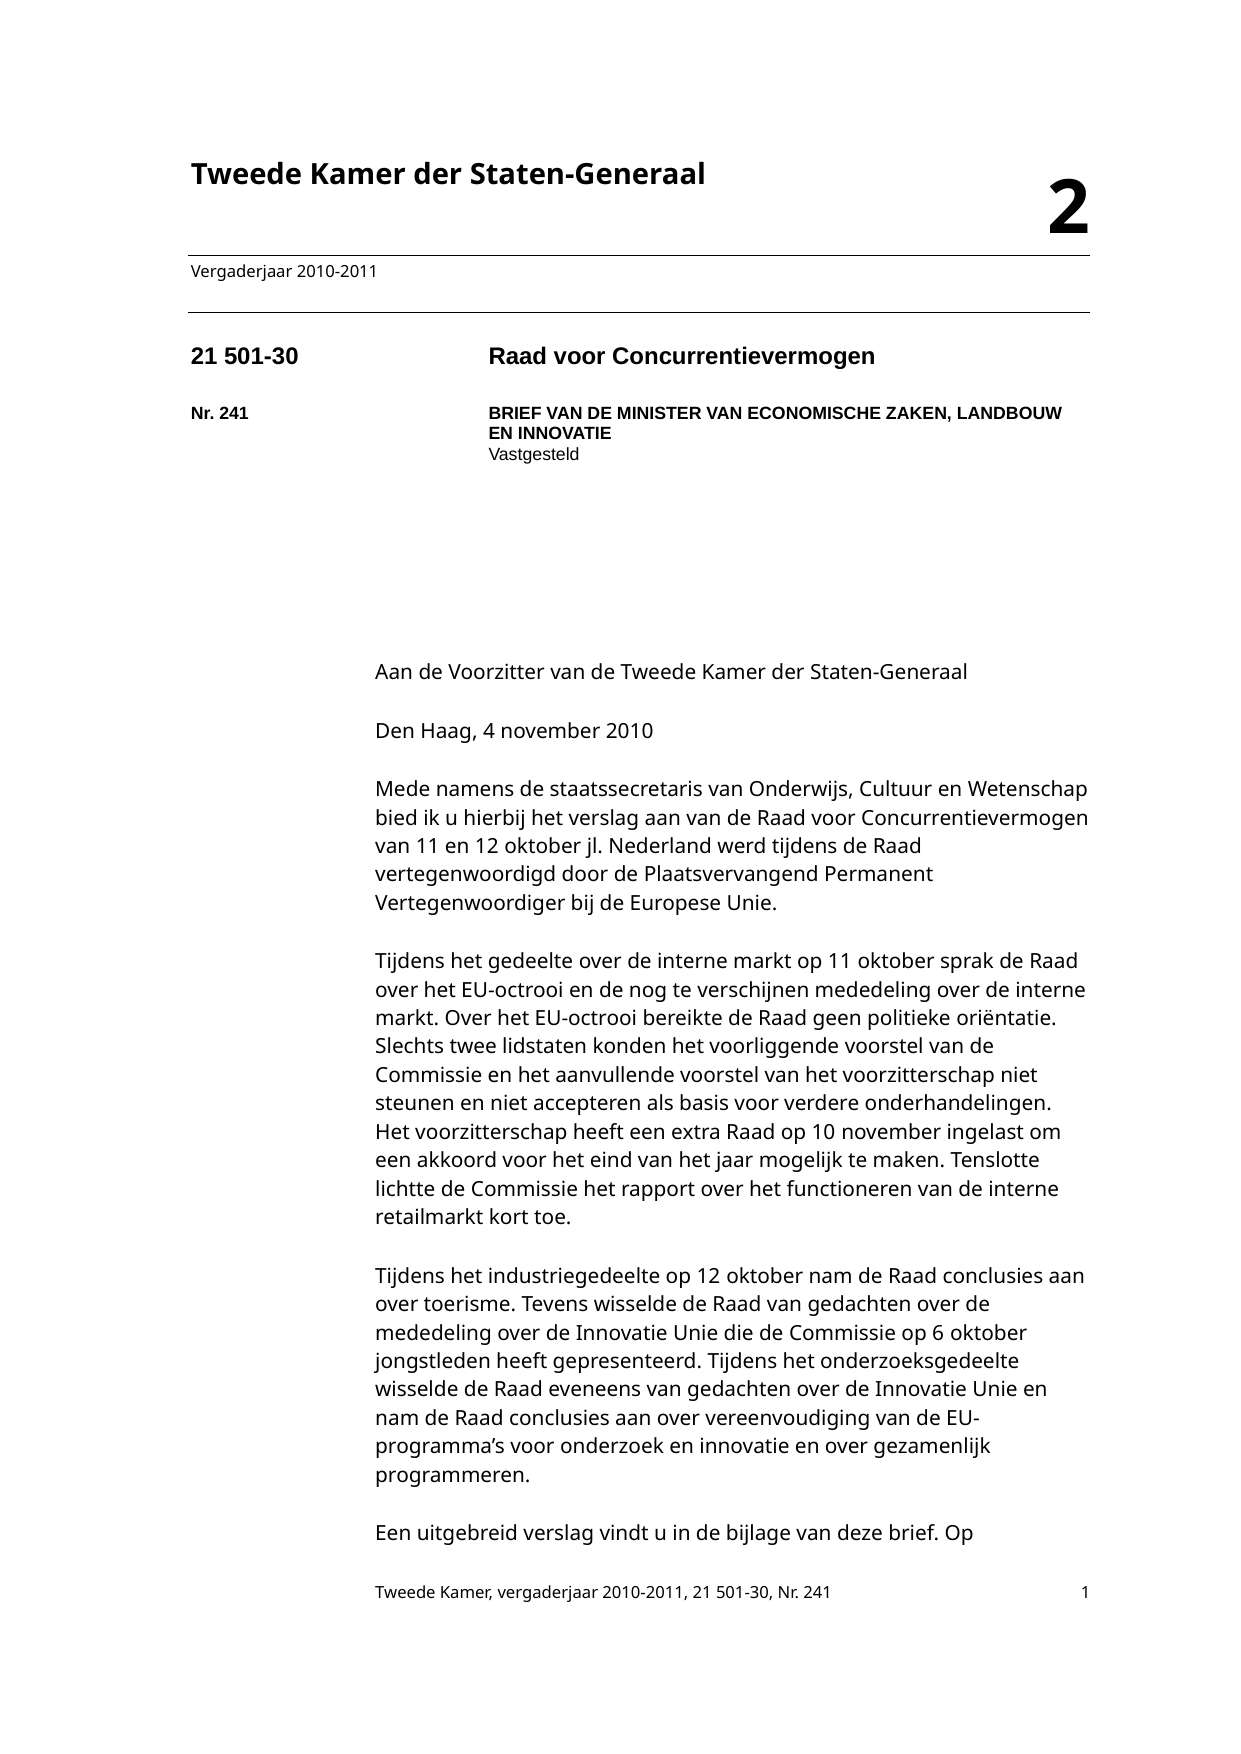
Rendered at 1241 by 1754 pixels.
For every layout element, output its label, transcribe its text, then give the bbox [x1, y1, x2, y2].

table_header 2 [910, 150, 1090, 255]
text Mede namens de staatssecretaris van Onderwijs, Cultuur en Wetenschap bied ik u hierbij het verslag aan van de Raad voor Concurrentievermogen van 11 en 12 oktober jl. Nederland werd tijdens de Raad vertegenwoordigd door de Plaatsvervangend Permanent Vertegenwoordiger bij de Europese Unie. [375, 774, 1090, 916]
table_cell Nr. 241 [188, 399, 485, 539]
text Tijdens het gedeelte over de interne markt op 11 oktober sprak de Raad over het EU-octrooi en de nog te verschijnen mededeling over de interne markt. Over het EU-octrooi bereikte de Raad geen politieke oriëntatie. Slechts twee lidstaten konden het voorliggende voorstel van de Commissie en het aanvullende voorstel van het voorzitterschap niet steunen en niet accepteren als basis voor verdere onderhandelingen. Het voorzitterschap heeft een extra Raad op 10 november ingelast om een akkoord voor het eind van het jaar mogelijk te maken. Tenslotte lichtte de Commissie het rapport over het functioneren van de interne retailmarkt kort toe. [375, 946, 1090, 1231]
text Tijdens het industriegedeelte op 12 oktober nam de Raad conclusies aan over toerisme. Tevens wisselde de Raad van gedachten over de mededeling over de Innovatie Unie die de Commissie op 6 oktober jongstleden heeft gepresenteerd. Tijdens het onderzoeksgedeelte wisselde de Raad eveneens van gedachten over de Innovatie Unie en nam de Raad conclusies aan over vereenvoudiging van de EU-programma’s voor onderzoek en innovatie en over gezamenlijk programmeren. [375, 1261, 1090, 1488]
table_cell 21 501-30 [188, 339, 485, 399]
text Den Haag, 4 november 2010 [375, 716, 1090, 744]
table_cell [485, 313, 1090, 339]
table_cell [188, 313, 485, 339]
table_cell [485, 256, 1090, 312]
table_header Tweede Kamer der Staten-Generaal [188, 150, 909, 255]
text Een uitgebreid verslag vindt u in de bijlage van deze brief. Op [375, 1518, 1090, 1547]
text Aan de Voorzitter van de Tweede Kamer der Staten-Generaal [375, 657, 1090, 686]
table_cell BRIEF VAN DE MINISTER VAN ECONOMISCHE ZAKEN, LANDBOUW EN INNOVATIE Vastgesteld [485, 399, 1090, 539]
table_cell Raad voor Concurrentievermogen [485, 339, 1090, 399]
table_cell Vergaderjaar 2010-2011 [188, 256, 485, 312]
